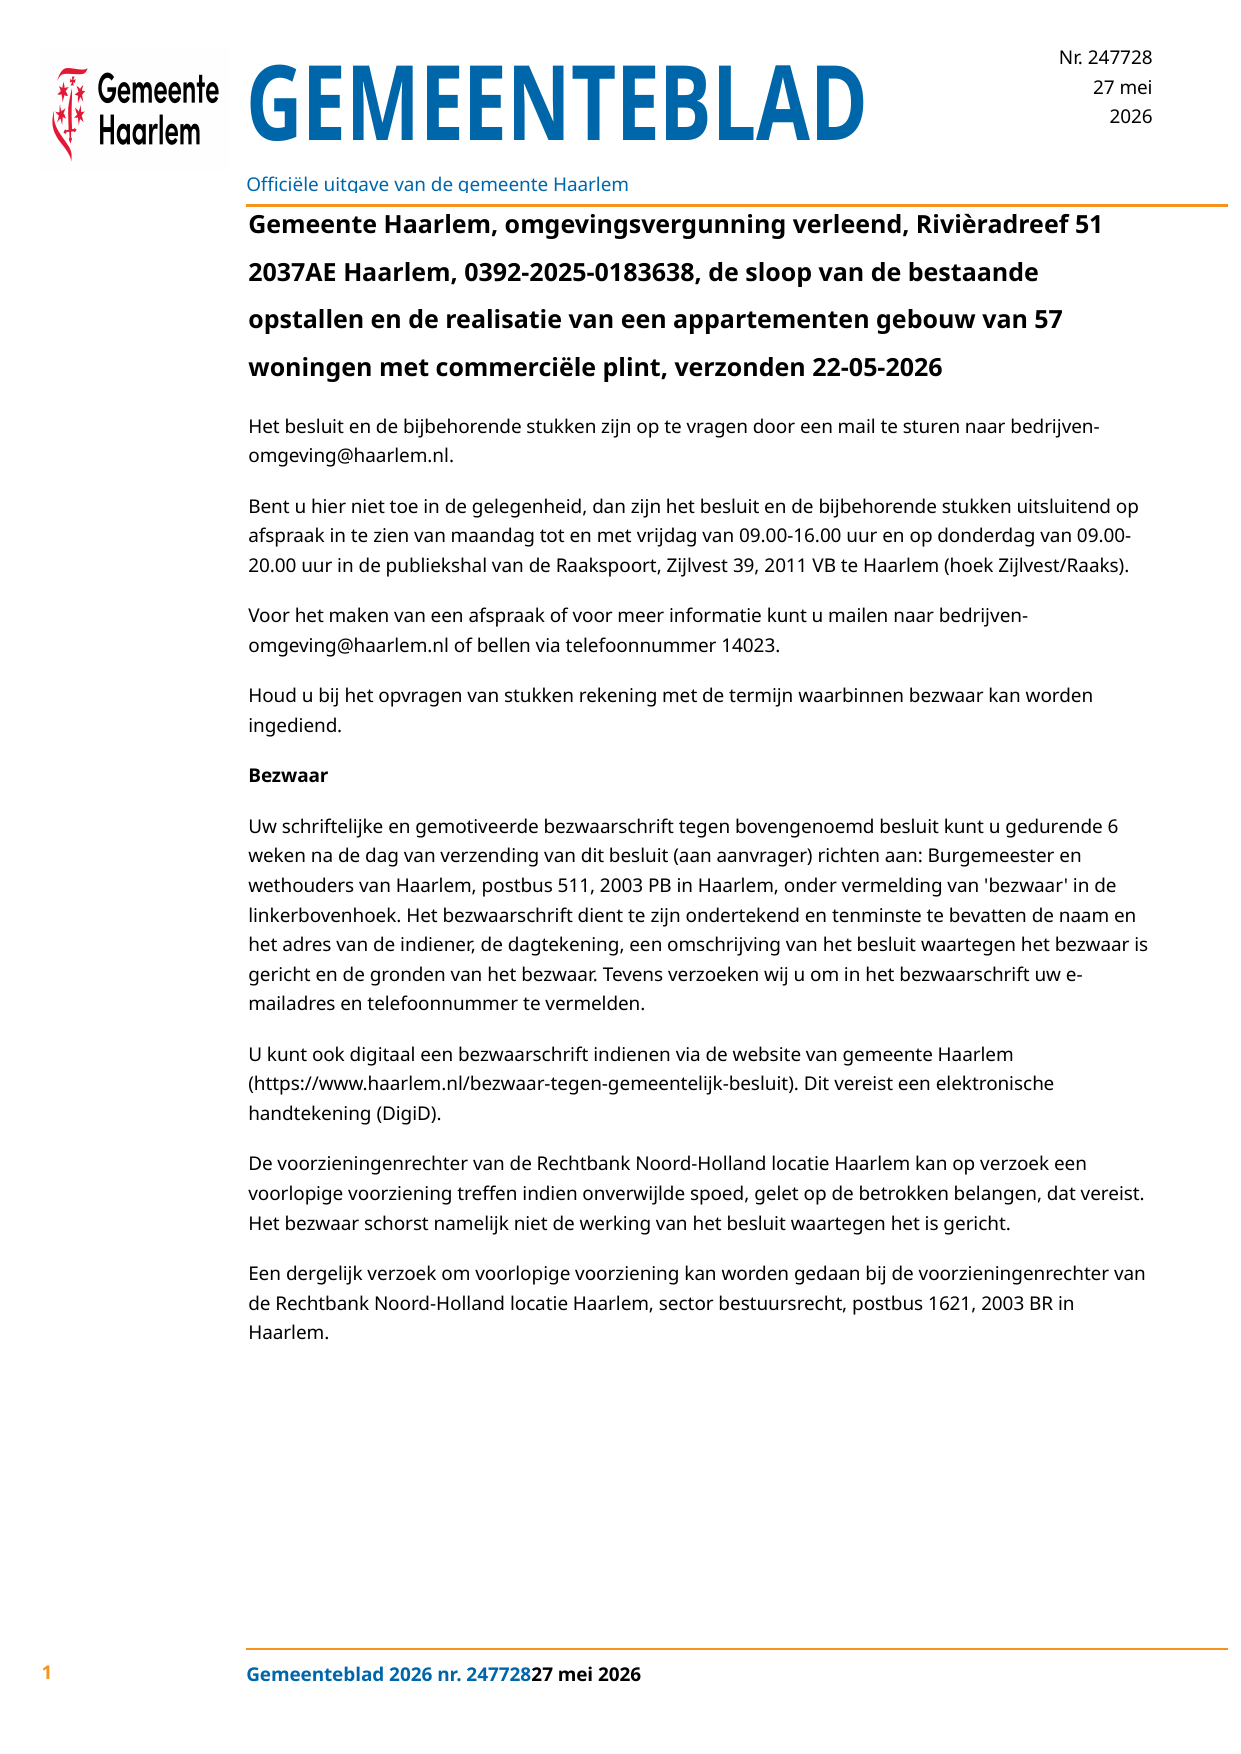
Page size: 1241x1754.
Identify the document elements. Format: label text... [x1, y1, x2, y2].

text Voor het maken van een afspraak of voor meer informatie kunt u mailen naar bedrijven-omgeving@haarlem.nl of bellen via telefoonnummer 14023. [248, 603, 1152, 658]
text Houd u bij het opvragen van stukken rekening met de termijn waarbinnen bezwaar kan worden ingediend. [248, 683, 1152, 738]
picture [41, 47, 231, 172]
text Gemeente Haarlem, omgevingsvergunning verleend, Rivièradreef 51 2037AE Haarlem, 0392-2025-0183638, de sloop van de bestaande opstallen en de realisatie van een appartementen gebouw van 57 woningen met commerciële plint, verzonden 22-05-2026 [248, 207, 1152, 384]
text U kunt ook digitaal een bezwaarschrift indienen via de website van gemeente Haarlem (https://www.haarlem.nl/bezwaar-tegen-gemeentelijk-besluit). Dit vereist een elektronische handtekening (DigiD). [248, 1041, 1152, 1126]
text De voorzieningenrechter van de Rechtbank Noord-Holland locatie Haarlem kan op verzoek een voorlopige voorziening treffen indien onverwijlde spoed, gelet op de betrokken belangen, dat vereist. Het bezwaar schorst namelijk niet de werking van het besluit waartegen het is gericht. [248, 1151, 1152, 1236]
text Het besluit en de bijbehorende stukken zijn op te vragen door een mail te sturen naar bedrijven-omgeving@haarlem.nl. [248, 413, 1152, 468]
text Een dergelijk verzoek om voorlopige voorziening kan worden gedaan bij de voorzieningenrechter van de Rechtbank Noord-Holland locatie Haarlem, sector bestuursrecht, postbus 1621, 2003 BR in Haarlem. [248, 1260, 1152, 1345]
text Bezwaar [248, 763, 1152, 788]
text Uw schriftelijke en gemotiveerde bezwaarschrift tegen bovengenoemd besluit kunt u gedurende 6 weken na de dag van verzending van dit besluit (aan aanvrager) richten aan: Burgemeester en wethouders van Haarlem, postbus 511, 2003 PB in Haarlem, onder vermelding van 'bezwaar' in de linkerbovenhoek. Het bezwaarschrift dient te zijn ondertekend en tenminste te bevatten de naam en het adres van de indiener, de dagtekening, een omschrijving van het besluit waartegen het bezwaar is gericht en de gronden van het bezwaar. Tevens verzoeken wij u om in het bezwaarschrift uw e-mailadres en telefoonnummer te vermelden. [248, 813, 1152, 1016]
text Bent u hier niet toe in de gelegenheid, dan zijn het besluit en de bijbehorende stukken uitsluitend op afspraak in te zien van maandag tot en met vrijdag van 09.00-16.00 uur en op donderdag van 09.00-20.00 uur in de publiekshal van de Raakspoort, Zijlvest 39, 2011 VB te Haarlem (hoek Zijlvest/Raaks). [248, 493, 1152, 578]
